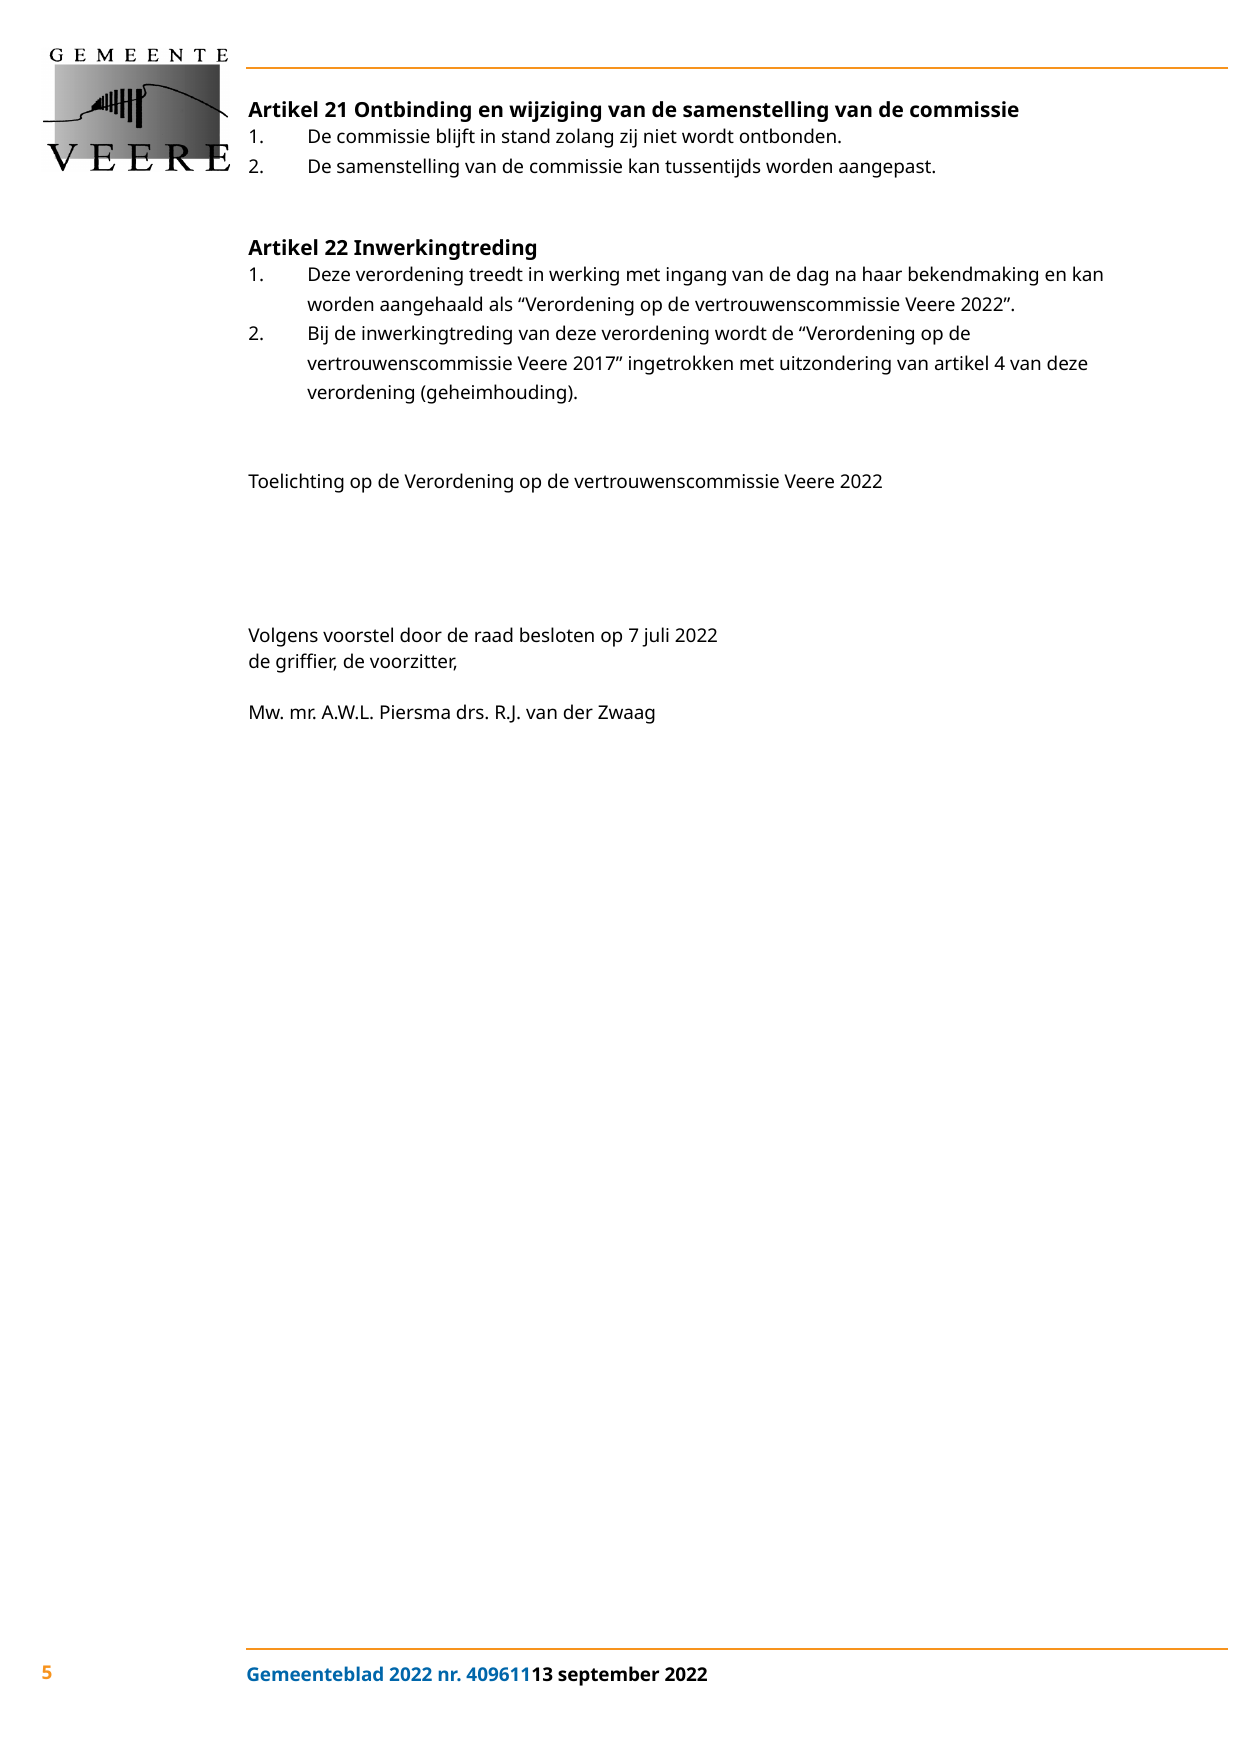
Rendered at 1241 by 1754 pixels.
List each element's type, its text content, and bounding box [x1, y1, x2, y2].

text de griffier, de voorzitter, [248, 648, 1152, 674]
text Mw. mr. A.W.L. Piersma drs. R.J. van der Zwaag [248, 699, 1152, 725]
list De commissie blijft in stand zolang zij niet wordt ontbonden. [248, 123, 1152, 149]
text Artikel 22 Inwerkingtreding [248, 233, 1152, 261]
picture [41, 47, 231, 172]
text Volgens voorstel door de raad besloten op 7 juli 2022 [248, 622, 1152, 648]
text Artikel 21 Ontbinding en wijziging van de samenstelling van de commissie [248, 95, 1152, 123]
list Deze verordening treedt in werking met ingang van de dag na haar bekendmaking en kan worden aangehaald als “Verordening op de vertrouwenscommissie Veere 2022”. [248, 261, 1152, 317]
list Bij de inwerkingtreding van deze verordening wordt de “Verordening op de vertrouwenscommissie Veere 2017” ingetrokken met uitzondering van artikel 4 van deze verordening (geheimhouding). [248, 320, 1152, 405]
list De samenstelling van de commissie kan tussentijds worden aangepast. [248, 153, 1152, 178]
text Toelichting op de Verordening op de vertrouwenscommissie Veere 2022 [248, 468, 1152, 494]
